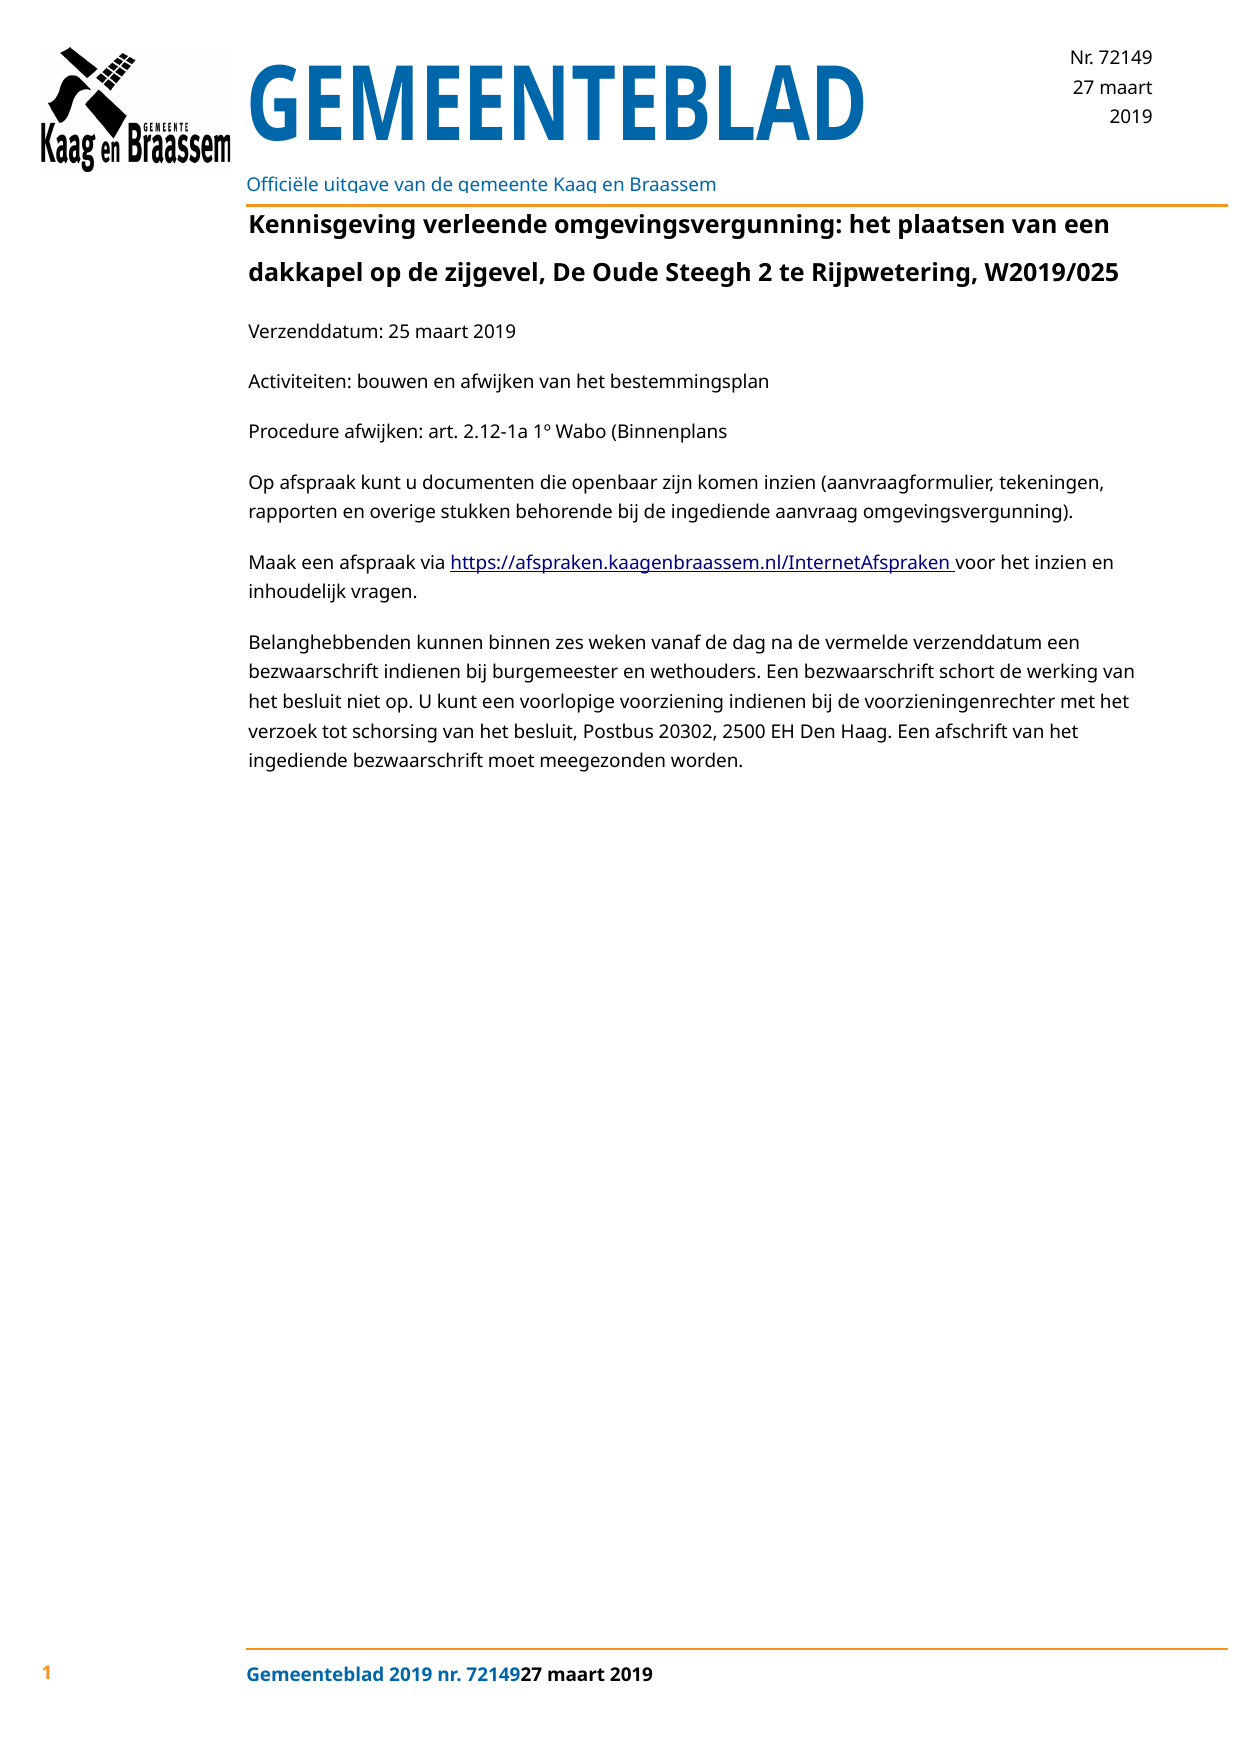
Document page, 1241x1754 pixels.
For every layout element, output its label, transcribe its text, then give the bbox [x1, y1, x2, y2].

text Kennisgeving verleende omgevingsvergunning: het plaatsen van een dakkapel op de zijgevel, De Oude Steegh 2 te Rijpwetering, W2019/025 [248, 207, 1152, 288]
picture [41, 47, 231, 172]
text Verzenddatum: 25 maart 2019 [248, 318, 1152, 344]
text Maak een afspraak via https://afspraken.kaagenbraassem.nl/InternetAfspraken voor het inzien en inhoudelijk vragen. [248, 549, 1152, 604]
text Activiteiten: bouwen en afwijken van het bestemmingsplan [248, 368, 1152, 394]
text Belanghebbenden kunnen binnen zes weken vanaf de dag na de vermelde verzenddatum een bezwaarschrift indienen bij burgemeester en wethouders. Een bezwaarschrift schort de werking van het besluit niet op. U kunt een voorlopige voorziening indienen bij de voorzieningenrechter met het verzoek tot schorsing van het besluit, Postbus 20302, 2500 EH Den Haag. Een afschrift van het ingediende bezwaarschrift moet meegezonden worden. [248, 629, 1152, 773]
text Procedure afwijken: art. 2.12-1a 1º Wabo (Binnenplans [248, 419, 1152, 444]
text Op afspraak kunt u documenten die openbaar zijn komen inzien (aanvraagformulier, tekeningen, rapporten en overige stukken behorende bij de ingediende aanvraag omgevingsvergunning). [248, 469, 1152, 524]
